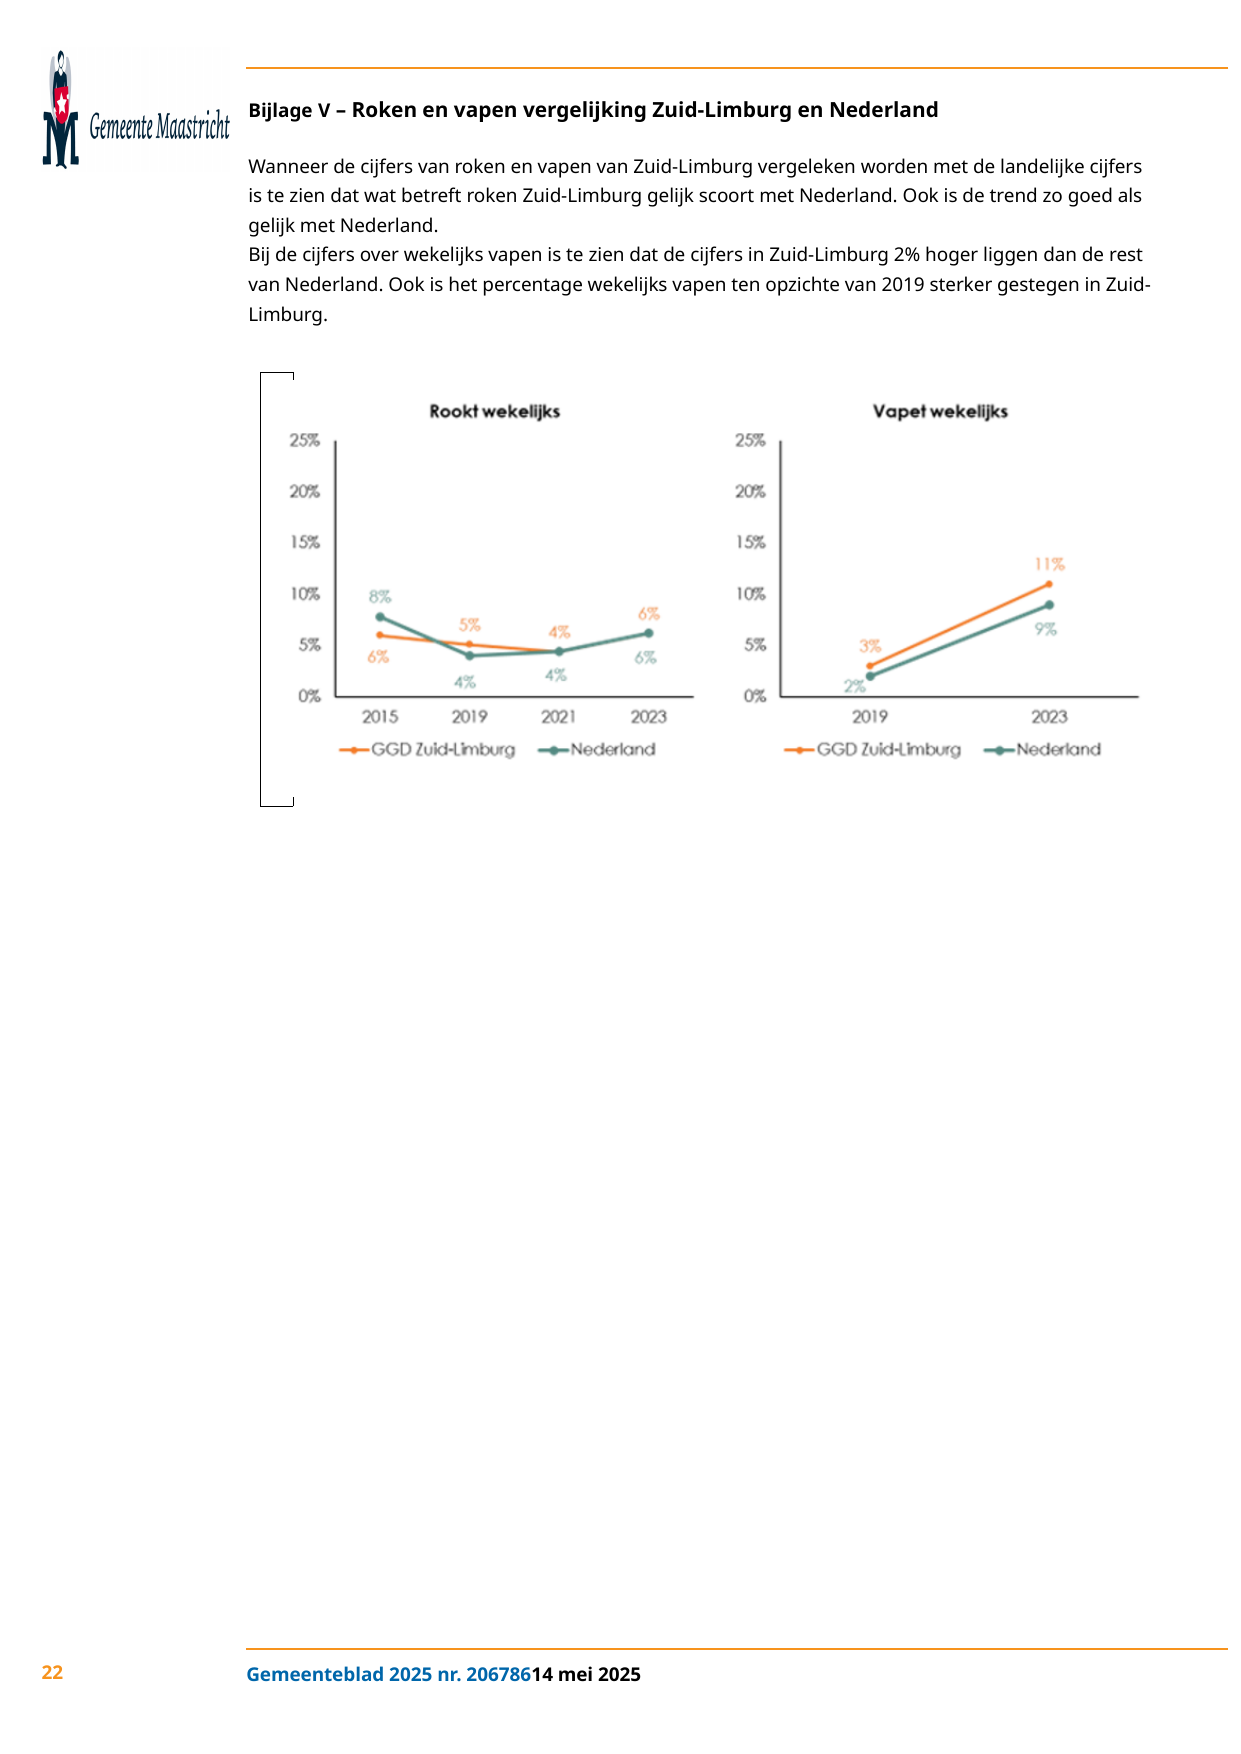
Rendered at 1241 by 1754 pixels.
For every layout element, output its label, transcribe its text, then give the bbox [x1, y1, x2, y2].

text Bij de cijfers over wekelijks vapen is te zien dat de cijfers in Zuid-Limburg 2% hoger liggen dan de rest van Nederland. Ook is het percentage wekelijks vapen ten opzichte van 2019 sterker gestegen in Zuid-Limburg. [248, 242, 1152, 327]
text Wanneer de cijfers van roken en vapen van Zuid-Limburg vergeleken worden met de landelijke cijfers is te zien dat wat betreft roken Zuid-Limburg gelijk scoort met Nederland. Ook is de trend zo goed als gelijk met Nederland. [248, 153, 1152, 238]
picture [268, 380, 1173, 797]
text Bijlage V – Roken en vapen vergelijking Zuid-Limburg en Nederland [248, 95, 1152, 123]
picture [41, 47, 231, 172]
